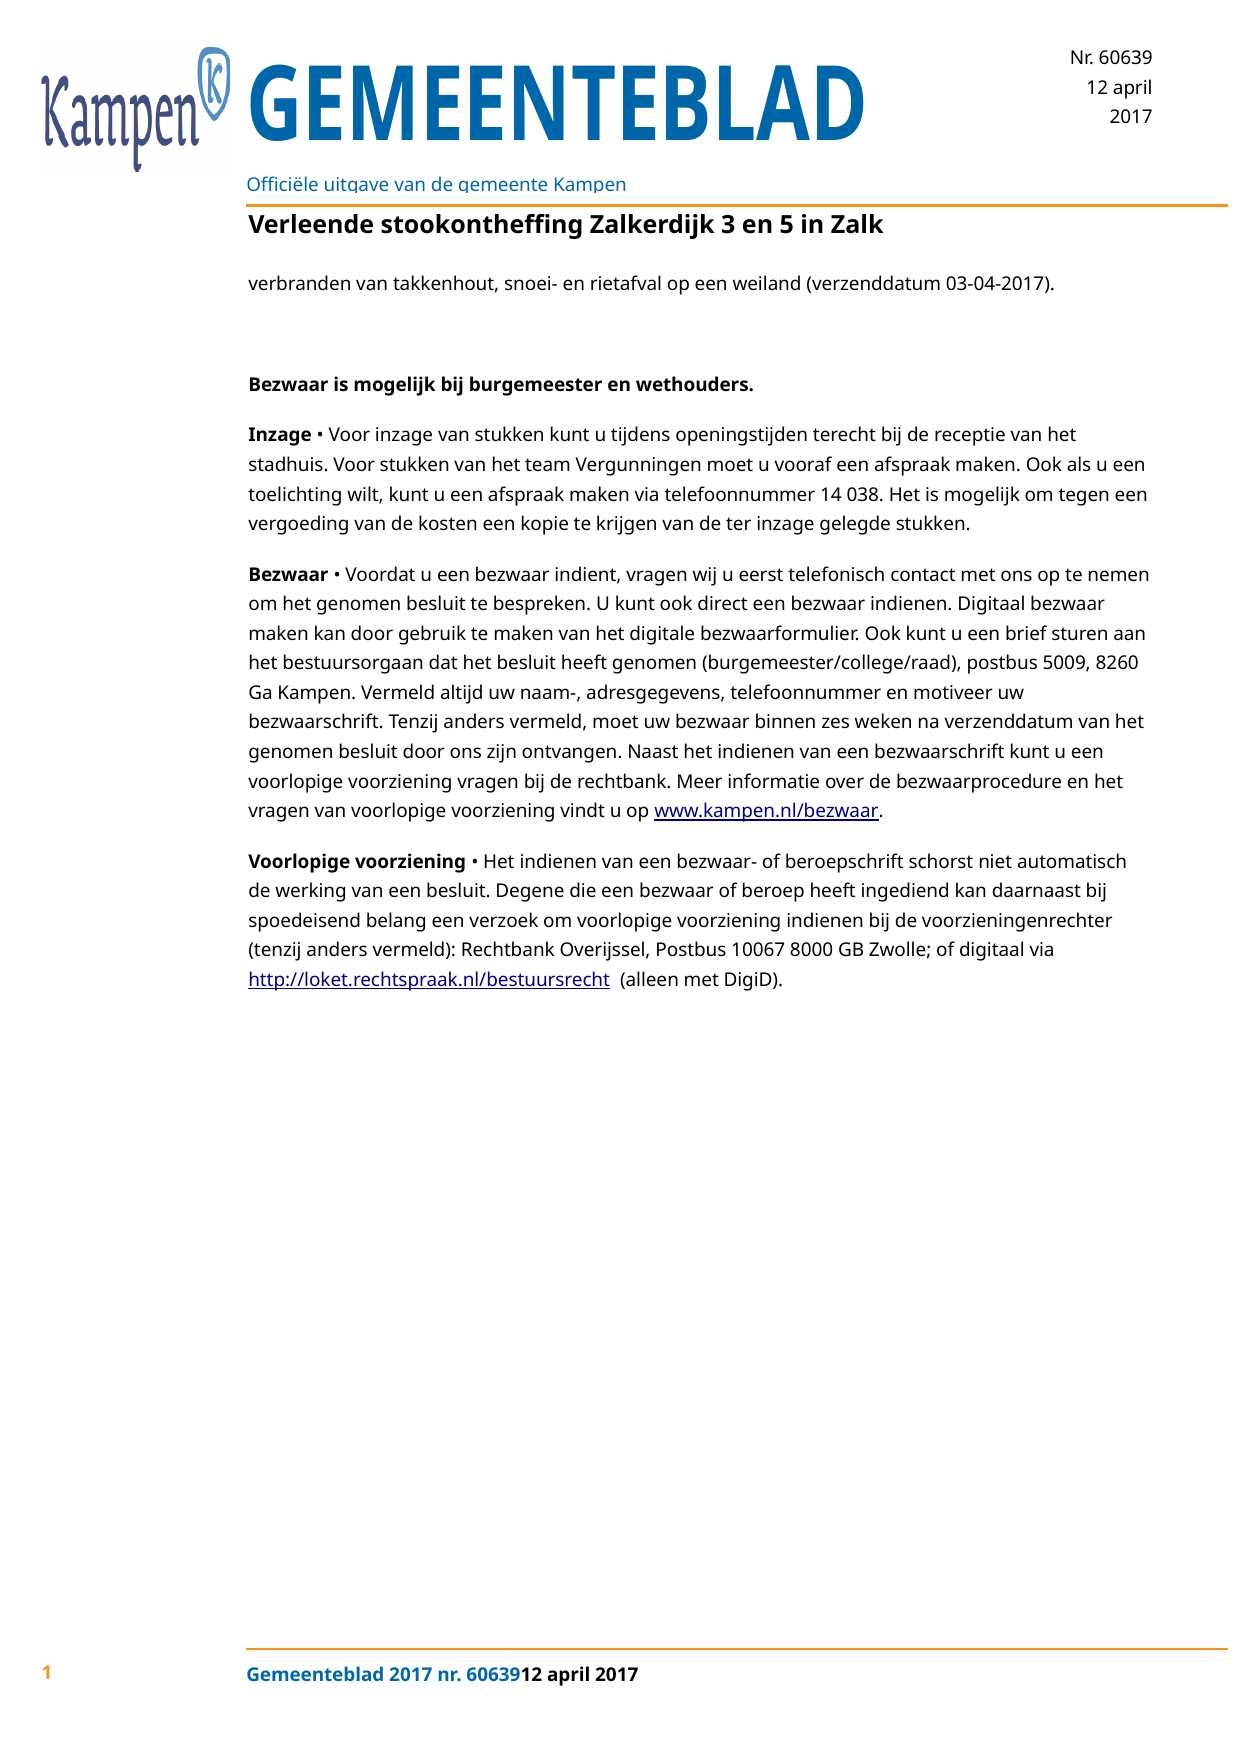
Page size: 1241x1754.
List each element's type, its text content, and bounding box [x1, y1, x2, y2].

text verbranden van takkenhout, snoei- en rietafval op een weiland (verzenddatum 03-04-2017). [248, 270, 1152, 296]
text Inzage • Voor inzage van stukken kunt u tijdens openingstijden terecht bij de receptie van het stadhuis. Voor stukken van het team Vergunningen moet u vooraf een afspraak maken. Ook als u een toelichting wilt, kunt u een afspraak maken via telefoonnummer 14 038. Het is mogelijk om tegen een vergoeding van de kosten een kopie te krijgen van de ter inzage gelegde stukken. [248, 422, 1152, 536]
text Bezwaar is mogelijk bij burgemeester en wethouders. [248, 371, 1152, 397]
picture [41, 47, 231, 172]
text Verleende stookontheffing Zalkerdijk 3 en 5 in Zalk [248, 207, 1152, 241]
text Voorlopige voorziening • Het indienen van een bezwaar- of beroepschrift schorst niet automatisch de werking van een besluit. Degene die een bezwaar of beroep heeft ingediend kan daarnaast bij spoedeisend belang een verzoek om voorlopige voorziening indienen bij de voorzieningenrechter (tenzij anders vermeld): Rechtbank Overijssel, Postbus 10067 8000 GB Zwolle; of digitaal via http://loket.rechtspraak.nl/bestuursrecht (alleen met DigiD). [248, 848, 1152, 992]
text Bezwaar • Voordat u een bezwaar indient, vragen wij u eerst telefonisch contact met ons op te nemen om het genomen besluit te bespreken. U kunt ook direct een bezwaar indienen. Digitaal bezwaar maken kan door gebruik te maken van het digitale bezwaarformulier. Ook kunt u een brief sturen aan het bestuursorgaan dat het besluit heeft genomen (burgemeester/college/raad), postbus 5009, 8260 Ga Kampen. Vermeld altijd uw naam-, adresgegevens, telefoonnummer en motiveer uw bezwaarschrift. Tenzij anders vermeld, moet uw bezwaar binnen zes weken na verzenddatum van het genomen besluit door ons zijn ontvangen. Naast het indienen van een bezwaarschrift kunt u een voorlopige voorziening vragen bij de rechtbank. Meer informatie over de bezwaarprocedure en het vragen van voorlopige voorziening vindt u op www.kampen.nl/bezwaar. [248, 561, 1152, 823]
